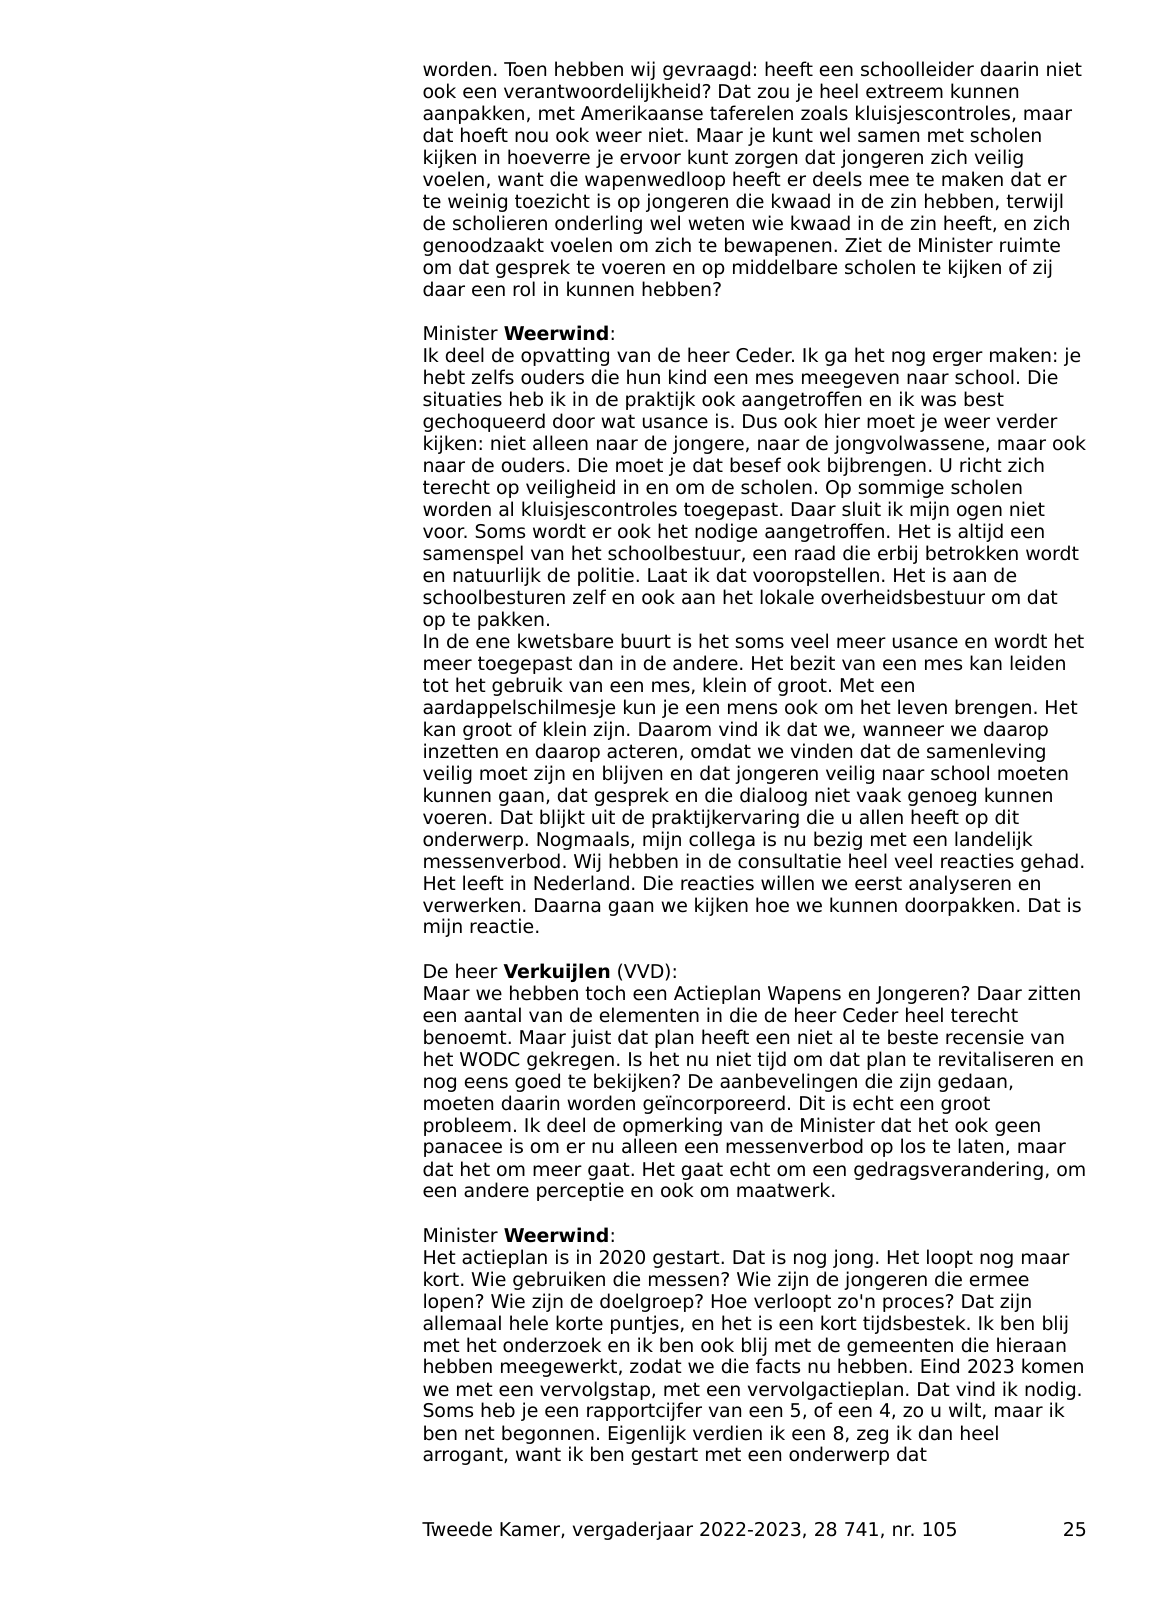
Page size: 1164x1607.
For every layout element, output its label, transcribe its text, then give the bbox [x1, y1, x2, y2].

text De heer Verkuijlen (VVD): [422, 961, 1087, 983]
text worden. Toen hebben wij gevraagd: heeft een schoolleider daarin niet ook een verantwoordelijkheid? Dat zou je heel extreem kunnen aanpakken, met Amerikaanse taferelen zoals kluisjescontroles, maar dat hoeft nou ook weer niet. Maar je kunt wel samen met scholen kijken in hoeverre je ervoor kunt zorgen dat jongeren zich veilig voelen, want die wapenwedloop heeft er deels mee te maken dat er te weinig toezicht is op jongeren die kwaad in de zin hebben, terwijl de scholieren onderling wel weten wie kwaad in de zin heeft, en zich genoodzaakt voelen om zich te bewapenen. Ziet de Minister ruimte om dat gesprek te voeren en op middelbare scholen te kijken of zij daar een rol in kunnen hebben? [422, 59, 1087, 301]
text Maar we hebben toch een Actieplan Wapens en Jongeren? Daar zitten een aantal van de elementen in die de heer Ceder heel terecht benoemt. Maar juist dat plan heeft een niet al te beste recensie van het WODC gekregen. Is het nu niet tijd om dat plan te revitaliseren en nog eens goed te bekijken? De aanbevelingen die zijn gedaan, moeten daarin worden geïncorporeerd. Dit is echt een groot probleem. Ik deel de opmerking van de Minister dat het ook geen panacee is om er nu alleen een messenverbod op los te laten, maar dat het om meer gaat. Het gaat echt om een gedragsverandering, om een andere perceptie en ook om maatwerk. [422, 983, 1087, 1202]
text Ik deel de opvatting van de heer Ceder. Ik ga het nog erger maken: je hebt zelfs ouders die hun kind een mes meegeven naar school. Die situaties heb ik in de praktijk ook aangetroffen en ik was best gechoqueerd door wat usance is. Dus ook hier moet je weer verder kijken: niet alleen naar de jongere, naar de jongvolwassene, maar ook naar de ouders. Die moet je dat besef ook bijbrengen. U richt zich terecht op veiligheid in en om de scholen. Op sommige scholen worden al kluisjescontroles toegepast. Daar sluit ik mijn ogen niet voor. Soms wordt er ook het nodige aangetroffen. Het is altijd een samenspel van het schoolbestuur, een raad die erbij betrokken wordt en natuurlijk de politie. Laat ik dat vooropstellen. Het is aan de schoolbesturen zelf en ook aan het lokale overheidsbestuur om dat op te pakken. [422, 345, 1087, 631]
text Het actieplan is in 2020 gestart. Dat is nog jong. Het loopt nog maar kort. Wie gebruiken die messen? Wie zijn de jongeren die ermee lopen? Wie zijn de doelgroep? Hoe verloopt zo'n proces? Dat zijn allemaal hele korte puntjes, en het is een kort tijdsbestek. Ik ben blij met het onderzoek en ik ben ook blij met de gemeenten die hieraan hebben meegewerkt, zodat we die facts nu hebben. Eind 2023 komen we met een vervolgstap, met een vervolgactieplan. Dat vind ik nodig. Soms heb je een rapportcijfer van een 5, of een 4, zo u wilt, maar ik ben net begonnen. Eigenlijk verdien ik een 8, zeg ik dan heel arrogant, want ik ben gestart met een onderwerp dat [422, 1247, 1087, 1466]
text In de ene kwetsbare buurt is het soms veel meer usance en wordt het meer toegepast dan in de andere. Het bezit van een mes kan leiden tot het gebruik van een mes, klein of groot. Met een aardappelschilmesje kun je een mens ook om het leven brengen. Het kan groot of klein zijn. Daarom vind ik dat we, wanneer we daarop inzetten en daarop acteren, omdat we vinden dat de samenleving veilig moet zijn en blijven en dat jongeren veilig naar school moeten kunnen gaan, dat gesprek en die dialoog niet vaak genoeg kunnen voeren. Dat blijkt uit de praktijkervaring die u allen heeft op dit onderwerp. Nogmaals, mijn collega is nu bezig met een landelijk messenverbod. Wij hebben in de consultatie heel veel reacties gehad. Het leeft in Nederland. Die reacties willen we eerst analyseren en verwerken. Daarna gaan we kijken hoe we kunnen doorpakken. Dat is mijn reactie. [422, 631, 1087, 938]
text Minister Weerwind: [422, 323, 1087, 345]
text Minister Weerwind: [422, 1224, 1087, 1247]
